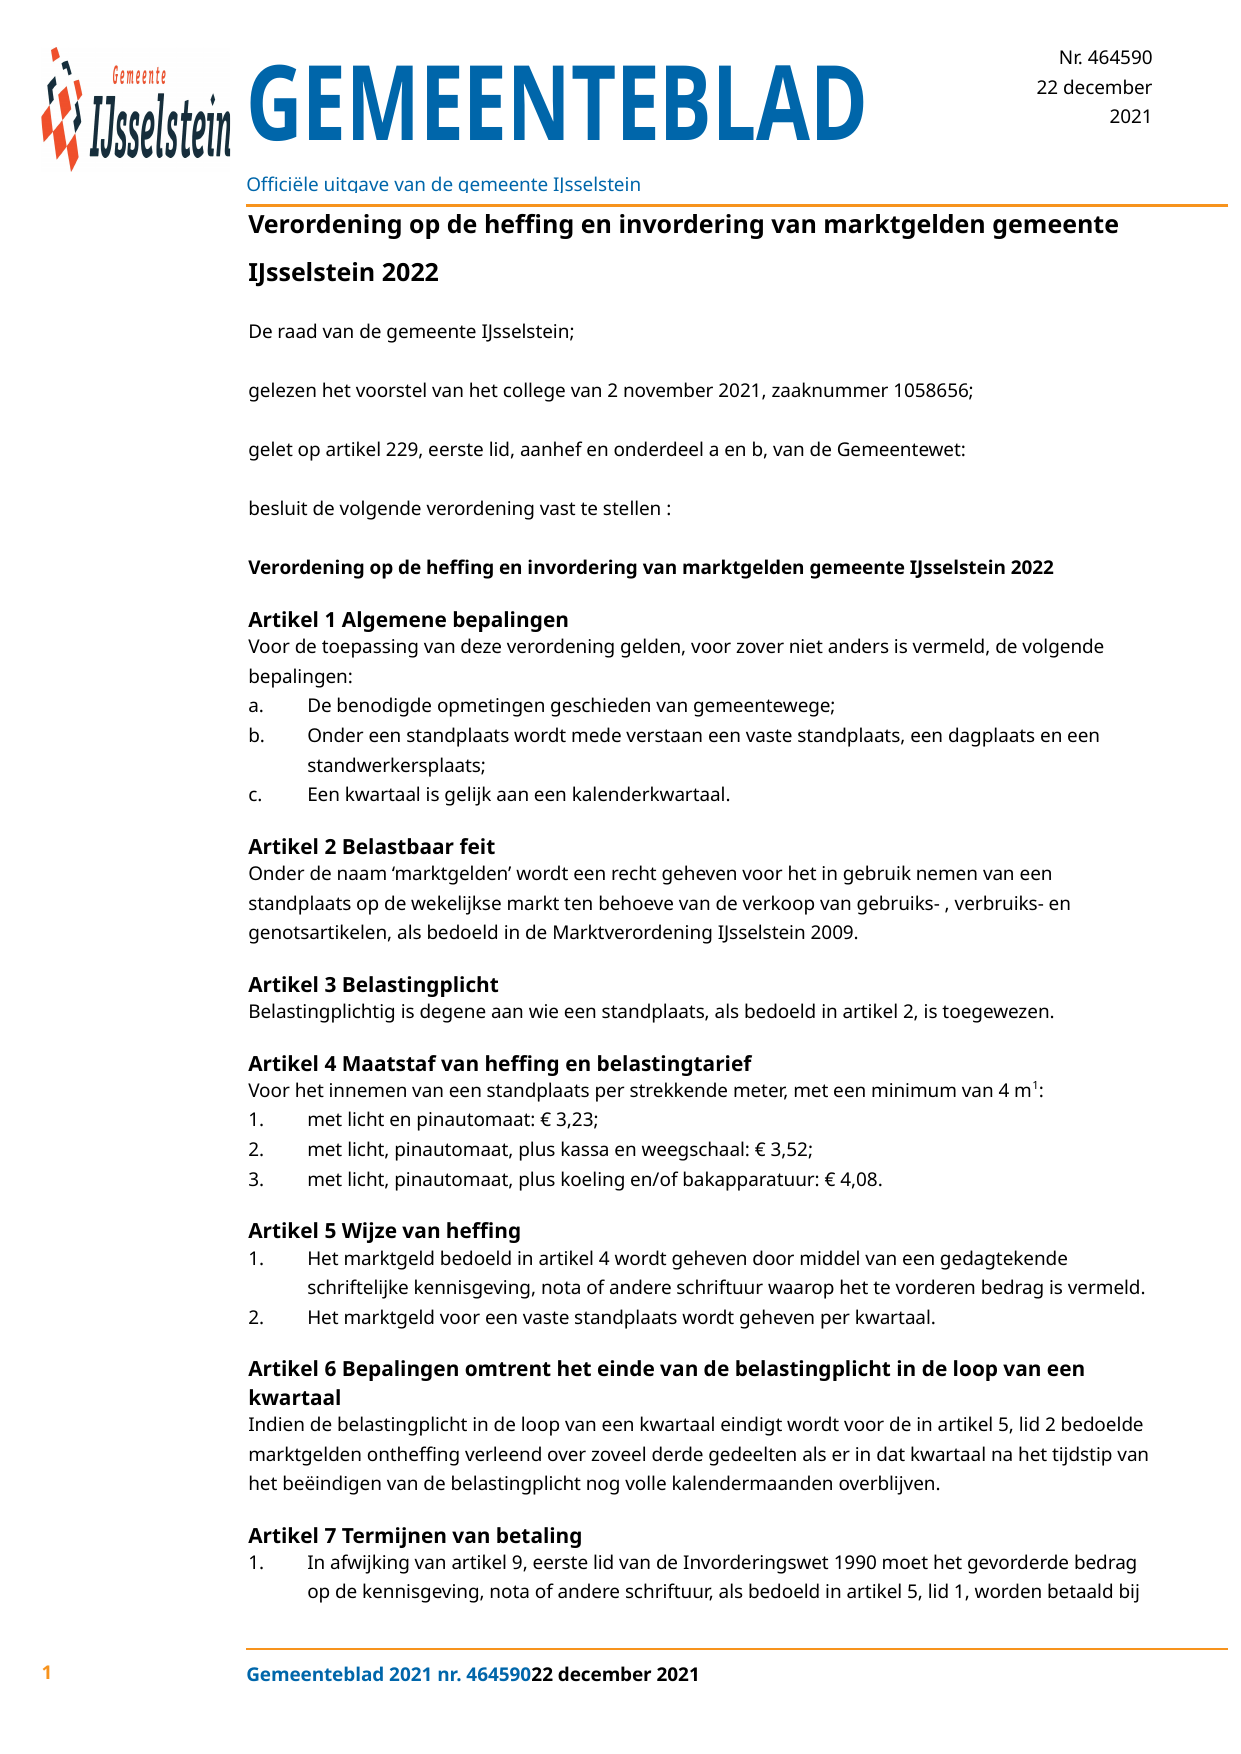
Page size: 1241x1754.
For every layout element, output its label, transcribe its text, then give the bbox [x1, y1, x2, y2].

text besluit de volgende verordening vast te stellen : [248, 495, 1152, 521]
text gelet op artikel 229, eerste lid, aanhef en onderdeel a en b, van de Gemeentewet: [248, 436, 1152, 462]
text gelezen het voorstel van het college van 2 november 2021, zaaknummer 1058656; [248, 377, 1152, 403]
text De raad van de gemeente IJsselstein; [248, 318, 1152, 344]
picture [41, 47, 231, 172]
text Artikel 3 Belastingplicht [248, 970, 1152, 998]
text Verordening op de heffing en invordering van marktgelden gemeente IJsselstein 2022 [248, 207, 1152, 288]
list De benodigde opmetingen geschieden van gemeentewege; [248, 693, 1152, 718]
text Verordening op de heffing en invordering van marktgelden gemeente IJsselstein 2022 [248, 554, 1152, 580]
list Onder een standplaats wordt mede verstaan een vaste standplaats, een dagplaats en een standwerkersplaats; [248, 722, 1152, 777]
list met licht en pinautomaat: € 3,23; [248, 1107, 1152, 1132]
text Onder de naam ‘marktgelden’ wordt een recht geheven voor het in gebruik nemen van een standplaats op de wekelijkse markt ten behoeve van de verkoop van gebruiks- , verbruiks- en genotsartikelen, als bedoeld in de Marktverordening IJsselstein 2009. [248, 860, 1152, 945]
list In afwijking van artikel 9, eerste lid van de Invorderingswet 1990 moet het gevorderde bedrag op de kennisgeving, nota of andere schriftuur, als bedoeld in artikel 5, lid 1, worden betaald bij [248, 1549, 1152, 1604]
text Artikel 7 Termijnen van betaling [248, 1521, 1152, 1549]
list met licht, pinautomaat, plus kassa en weegschaal: € 3,52; [248, 1136, 1152, 1162]
list Het marktgeld bedoeld in artikel 4 wordt geheven door middel van een gedagtekende schriftelijke kennisgeving, nota of andere schriftuur waarop het te vorderen bedrag is vermeld. [248, 1245, 1152, 1300]
text Indien de belastingplicht in de loop van een kwartaal eindigt wordt voor de in artikel 5, lid 2 bedoelde marktgelden ontheffing verleend over zoveel derde gedeelten als er in dat kwartaal na het tijdstip van het beëindigen van de belastingplicht nog volle kalendermaanden overblijven. [248, 1411, 1152, 1496]
text Artikel 2 Belastbaar feit [248, 832, 1152, 860]
text Artikel 4 Maatstaf van heffing en belastingtarief [248, 1049, 1152, 1077]
text Belastingplichtig is degene aan wie een standplaats, als bedoeld in artikel 2, is toegewezen. [248, 998, 1152, 1024]
text Artikel 1 Algemene bepalingen [248, 605, 1152, 633]
text Voor het innemen van een standplaats per strekkende meter, met een minimum van 4 m1: [248, 1077, 1152, 1103]
text Artikel 5 Wijze van heffing [248, 1216, 1152, 1245]
list Een kwartaal is gelijk aan een kalenderkwartaal. [248, 781, 1152, 807]
list met licht, pinautomaat, plus koeling en/of bakapparatuur: € 4,08. [248, 1166, 1152, 1192]
text Voor de toepassing van deze verordening gelden, voor zover niet anders is vermeld, de volgende bepalingen: [248, 633, 1152, 689]
list Het marktgeld voor een vaste standplaats wordt geheven per kwartaal. [248, 1304, 1152, 1329]
text Artikel 6 Bepalingen omtrent het einde van de belastingplicht in de loop van een kwartaal [248, 1354, 1152, 1411]
